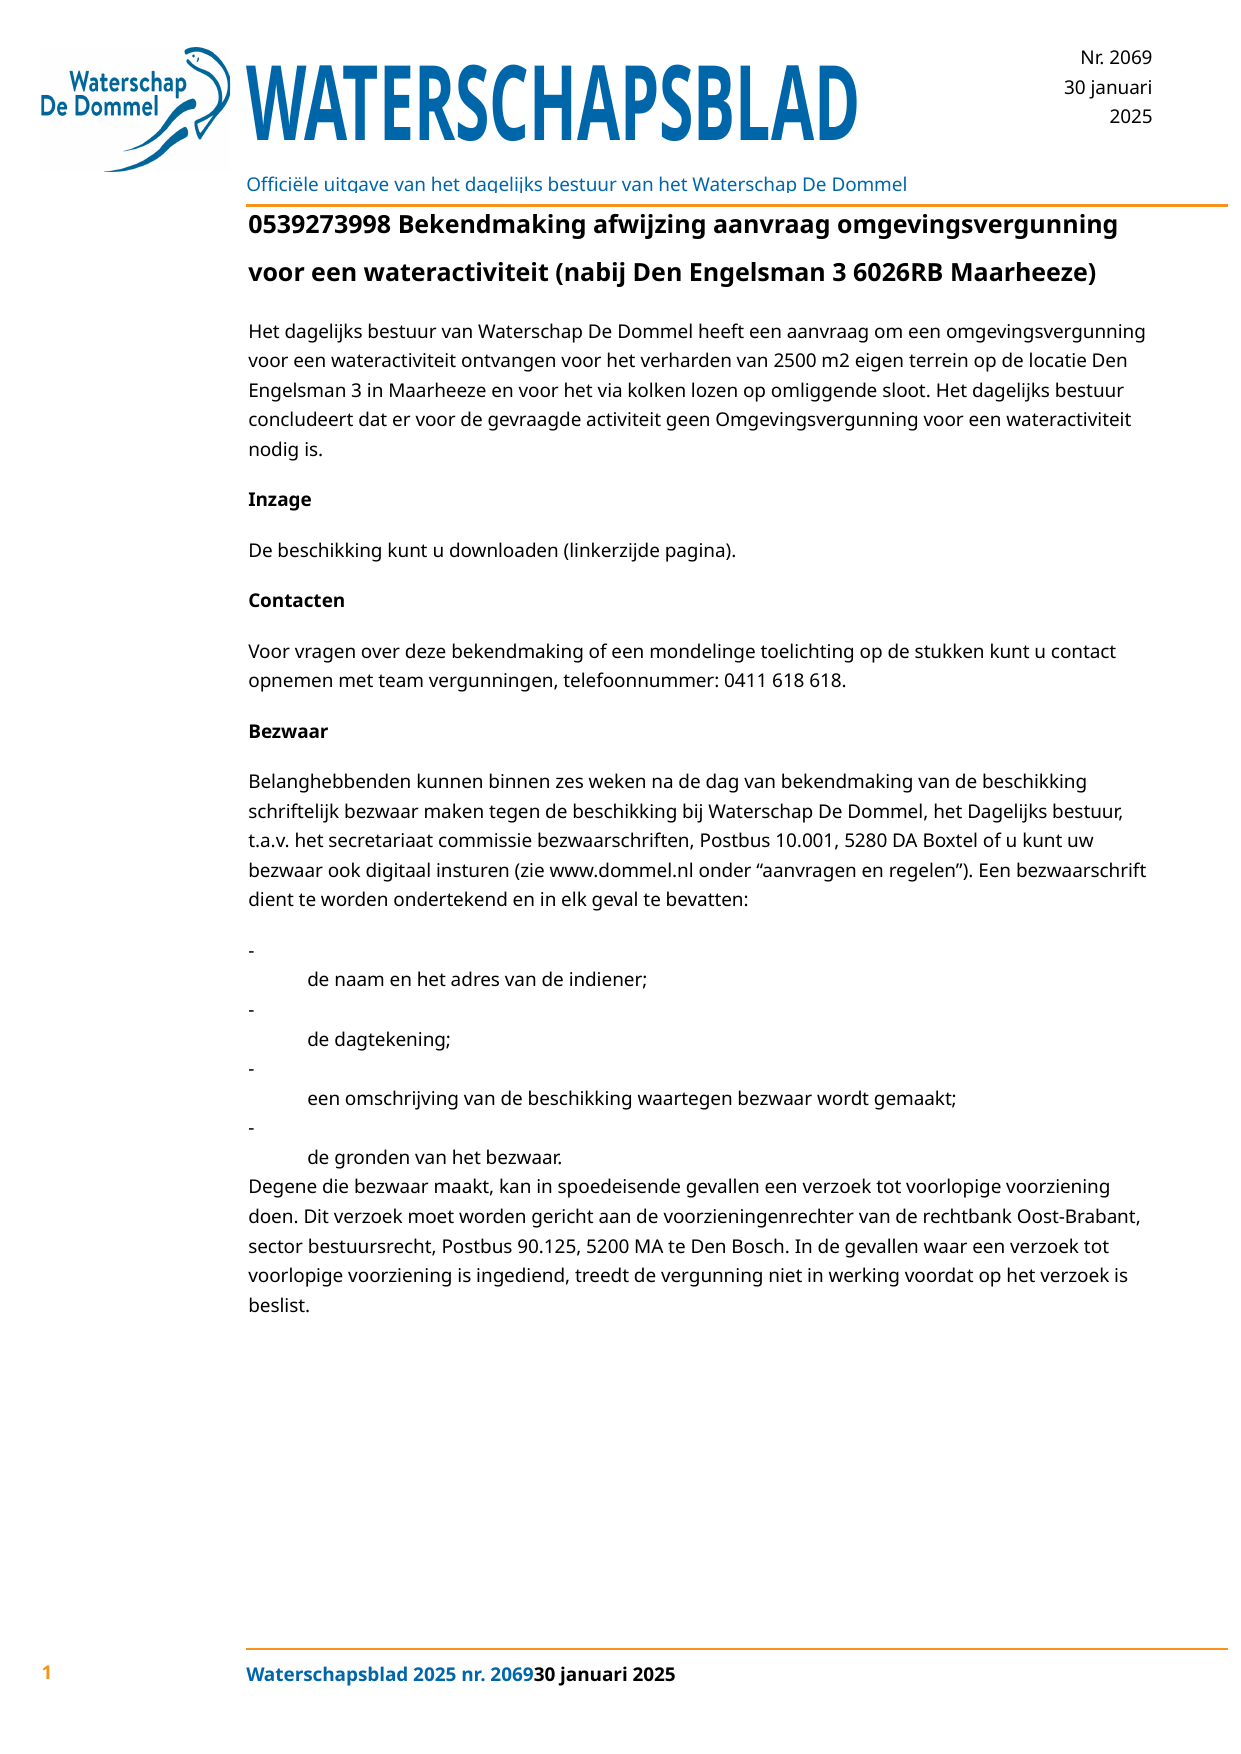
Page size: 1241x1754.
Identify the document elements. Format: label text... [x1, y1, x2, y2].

list de gronden van het bezwaar. [248, 1144, 1152, 1170]
picture [41, 47, 231, 172]
text Voor vragen over deze bekendmaking of een mondelinge toelichting op de stukken kunt u contact opnemen met team vergunningen, telefoonnummer: 0411 618 618. [248, 638, 1152, 693]
picture [45, 99, 51, 111]
picture [204, 47, 231, 76]
text De beschikking kunt u downloaden (linkerzijde pagina). [248, 537, 1152, 563]
text Degene die bezwaar maakt, kan in spoedeisende gevallen een verzoek tot voorlopige voorziening doen. Dit verzoek moet worden gericht aan de voorzieningenrechter van de rechtbank Oost-Brabant, sector bestuursrecht, Postbus 90.125, 5200 MA te Den Bosch. In de gevallen waar een verzoek tot voorlopige voorziening is ingediend, treedt de vergunning niet in werking voordat op het verzoek is beslist. [248, 1174, 1152, 1318]
text Contacten [248, 587, 1152, 613]
text Bezwaar [248, 718, 1152, 744]
list de dagtekening; [248, 1026, 1152, 1052]
text Het dagelijks bestuur van Waterschap De Dommel heeft een aanvraag om een omgevingsvergunning voor een wateractiviteit ontvangen voor het verharden van 2500 m2 eigen terrein op de locatie Den Engelsman 3 in Maarheeze en voor het via kolken lozen op omliggende sloot. Het dagelijks bestuur concludeert dat er voor de gevraagde activiteit geen Omgevingsvergunning voor een wateractiviteit nodig is. [248, 318, 1152, 462]
list een omschrijving van de beschikking waartegen bezwaar wordt gemaakt; [248, 1085, 1152, 1111]
text 0539273998 Bekendmaking afwijzing aanvraag omgevingsvergunning voor een wateractiviteit (nabij Den Engelsman 3 6026RB Maarheeze) [248, 207, 1152, 288]
picture [198, 118, 210, 131]
text Belanghebbenden kunnen binnen zes weken na de dag van bekendmaking van de beschikking schriftelijk bezwaar maken tegen de beschikking bij Waterschap De Dommel, het Dagelijks bestuur, t.a.v. het secretariaat commissie bezwaarschriften, Postbus 10.001, 5280 DA Boxtel of u kunt uw bezwaar ook digitaal insturen (zie www.dommel.nl onder “aanvragen en regelen”). Een bezwaarschrift dient te worden ondertekend en in elk geval te bevatten: [248, 768, 1152, 912]
list de naam en het adres van de indiener; [248, 967, 1152, 992]
text Inzage [248, 487, 1152, 512]
